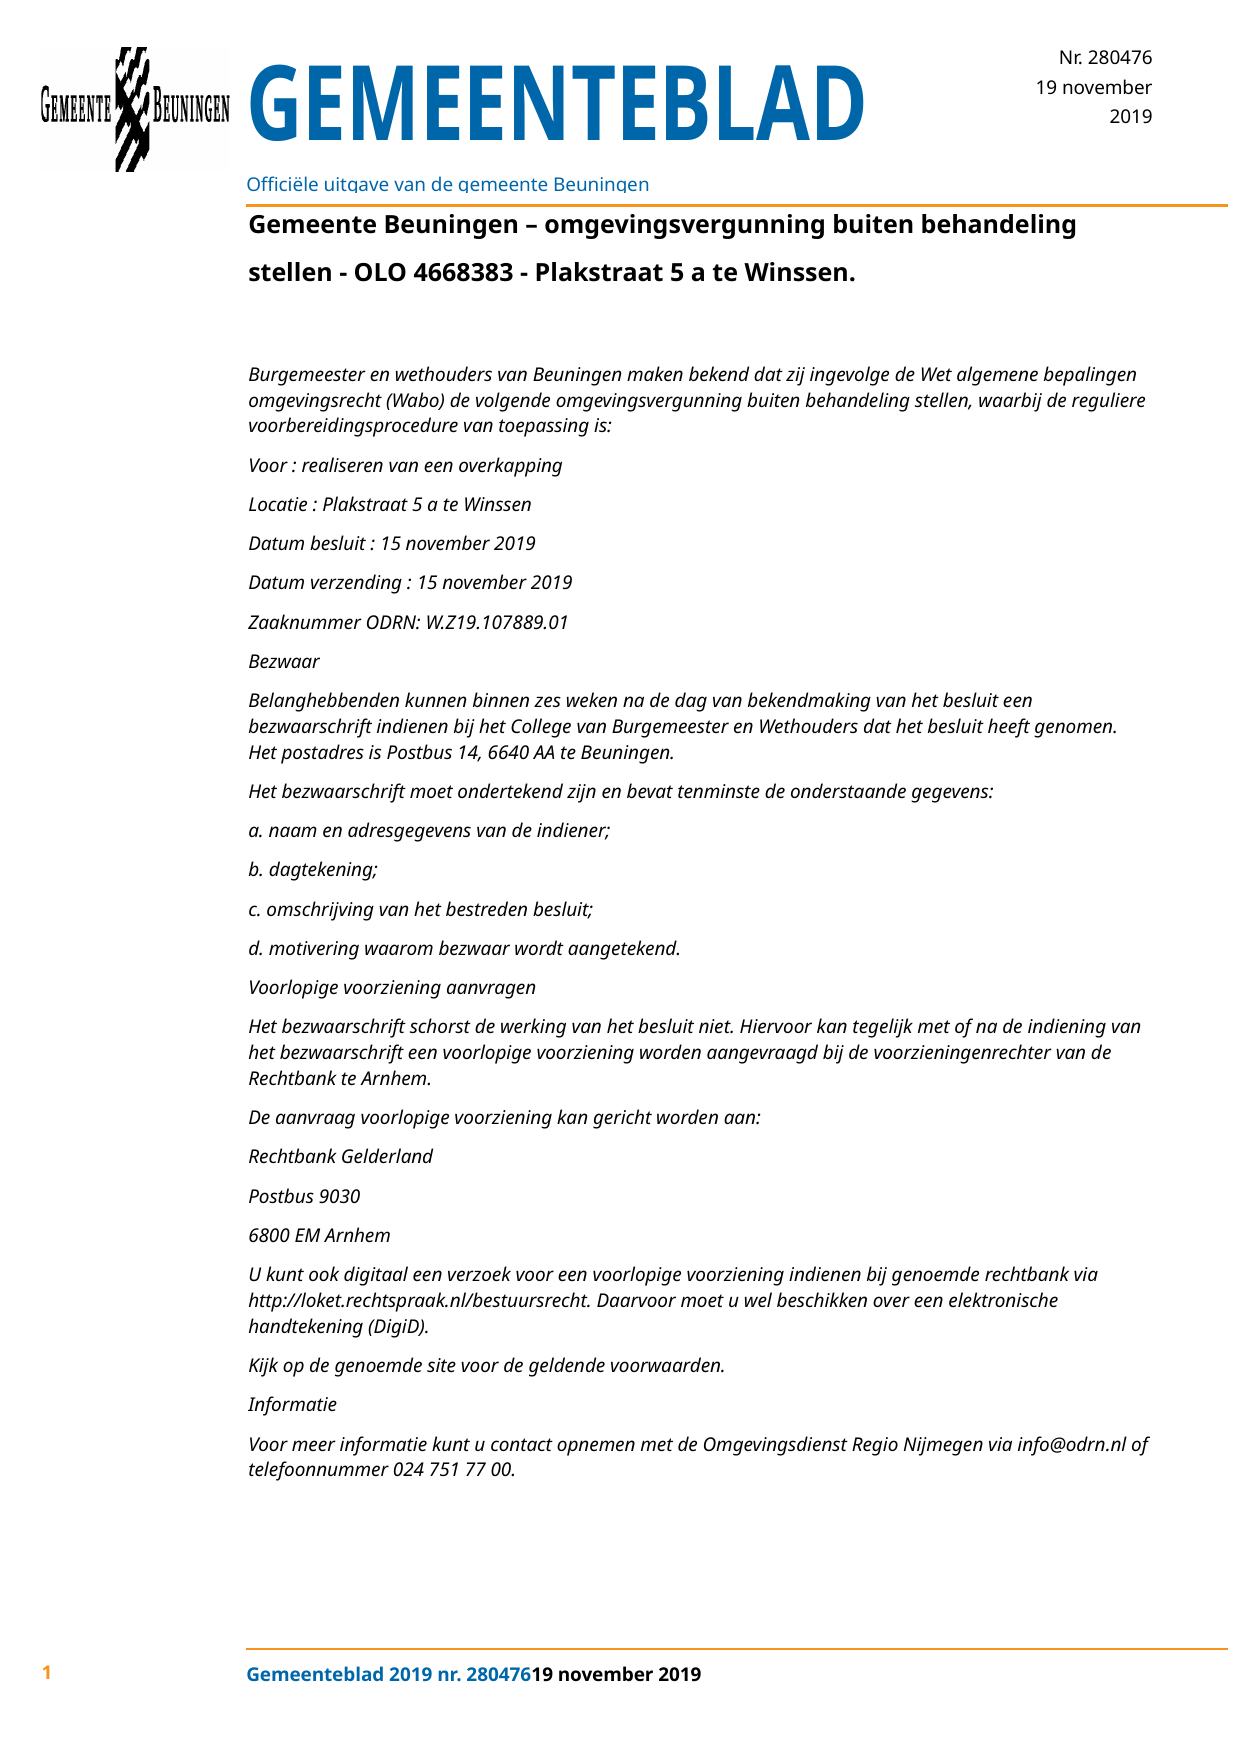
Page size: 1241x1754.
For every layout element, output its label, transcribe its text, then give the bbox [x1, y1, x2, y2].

text Burgemeester en wethouders van Beuningen maken bekend dat zij ingevolge de Wet algemene bepalingen omgevingsrecht (Wabo) de volgende omgevingsvergunning buiten behandeling stellen, waarbij de reguliere voorbereidingsprocedure van toepassing is: [248, 361, 1152, 438]
text Datum verzending : 15 november 2019 [248, 569, 1152, 595]
text Gemeente Beuningen – omgevingsvergunning buiten behandeling stellen - OLO 4668383 - Plakstraat 5 a te Winssen. [248, 207, 1152, 288]
text Datum besluit : 15 november 2019 [248, 530, 1152, 556]
text d. motivering waarom bezwaar wordt aangetekend. [248, 935, 1152, 961]
text De aanvraag voorlopige voorziening kan gericht worden aan: [248, 1104, 1152, 1130]
text Rechtbank Gelderland [248, 1144, 1152, 1169]
text Voor : realiseren van een overkapping [248, 452, 1152, 477]
text b. dagtekening; [248, 857, 1152, 882]
text c. omschrijving van het bestreden besluit; [248, 896, 1152, 922]
text 6800 EM Arnhem [248, 1222, 1152, 1248]
picture [41, 47, 231, 172]
text U kunt ook digitaal een verzoek voor een voorlopige voorziening indienen bij genoemde rechtbank via http://loket.rechtspraak.nl/bestuursrecht. Daarvoor moet u wel beschikken over een elektronische handtekening (DigiD). [248, 1262, 1152, 1339]
text Belanghebbenden kunnen binnen zes weken na de dag van bekendmaking van het besluit een bezwaarschrift indienen bij het College van Burgemeester en Wethouders dat het besluit heeft genomen. Het postadres is Postbus 14, 6640 AA te Beuningen. [248, 687, 1152, 764]
text Het bezwaarschrift schorst de werking van het besluit niet. Hiervoor kan tegelijk met of na de indiening van het bezwaarschrift een voorlopige voorziening worden aangevraagd bij de voorzieningenrechter van de Rechtbank te Arnhem. [248, 1014, 1152, 1091]
text Zaaknummer ODRN: W.Z19.107889.01 [248, 609, 1152, 634]
text a. naam en adresgegevens van de indiener; [248, 817, 1152, 843]
text Postbus 9030 [248, 1183, 1152, 1209]
text Bezwaar [248, 648, 1152, 674]
text Kijk op de genoemde site voor de geldende voorwaarden. [248, 1352, 1152, 1378]
text Locatie : Plakstraat 5 a te Winssen [248, 491, 1152, 517]
text Voorlopige voorziening aanvragen [248, 974, 1152, 1000]
text Voor meer informatie kunt u contact opnemen met de Omgevingsdienst Regio Nijmegen via info@odrn.nl of telefoonnummer 024 751 77 00. [248, 1431, 1152, 1482]
text Het bezwaarschrift moet ondertekend zijn en bevat tenminste de onderstaande gegevens: [248, 778, 1152, 804]
text Informatie [248, 1392, 1152, 1417]
